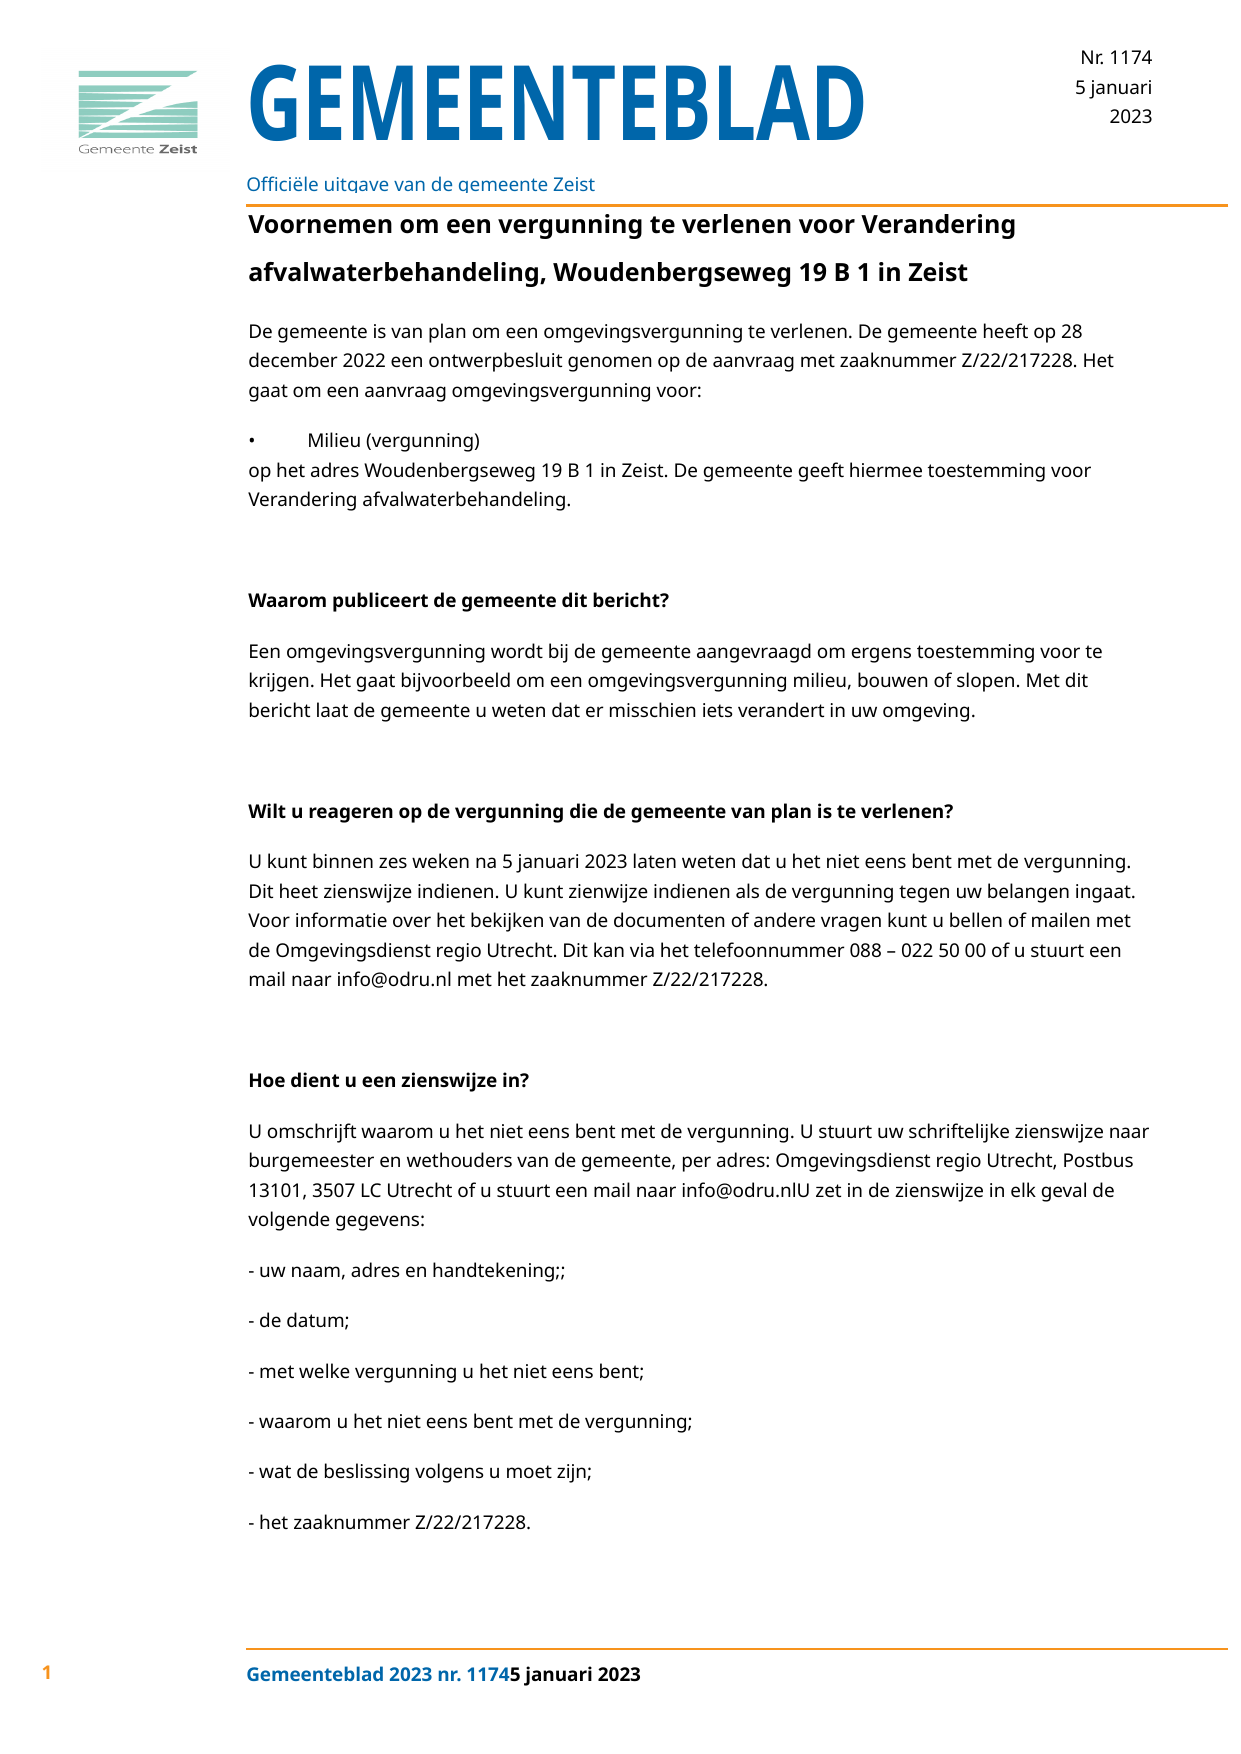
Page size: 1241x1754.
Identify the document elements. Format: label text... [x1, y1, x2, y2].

text Een omgevingsvergunning wordt bij de gemeente aangevraagd om ergens toestemming voor te krijgen. Het gaat bijvoorbeeld om een omgevingsvergunning milieu, bouwen of slopen. Met dit bericht laat de gemeente u weten dat er misschien iets verandert in uw omgeving. [248, 638, 1152, 723]
text - de datum; [248, 1307, 1152, 1333]
text Hoe dient u een zienswijze in? [248, 1067, 1152, 1093]
text - uw naam, adres en handtekening;; [248, 1257, 1152, 1283]
text - wat de beslissing volgens u moet zijn; [248, 1459, 1152, 1484]
text - het zaaknummer Z/22/217228. [248, 1509, 1152, 1535]
list Milieu (vergunning) [248, 427, 1152, 453]
text Wilt u reageren op de vergunning die de gemeente van plan is te verlenen? [248, 798, 1152, 824]
picture [41, 47, 231, 172]
text U omschrijft waarom u het niet eens bent met de vergunning. U stuurt uw schriftelijke zienswijze naar burgemeester en wethouders van de gemeente, per adres: Omgevingsdienst regio Utrecht, Postbus 13101, 3507 LC Utrecht of u stuurt een mail naar info@odru.nlU zet in de zienswijze in elk geval de volgende gegevens: [248, 1118, 1152, 1232]
text Voornemen om een vergunning te verlenen voor Verandering afvalwaterbehandeling, Woudenbergseweg 19 B 1 in Zeist [248, 207, 1152, 288]
text - met welke vergunning u het niet eens bent; [248, 1358, 1152, 1384]
text op het adres Woudenbergseweg 19 B 1 in Zeist. De gemeente geeft hiermee toestemming voor Verandering afvalwaterbehandeling. [248, 457, 1152, 512]
text Waarom publiceert de gemeente dit bericht? [248, 587, 1152, 613]
text U kunt binnen zes weken na 5 januari 2023 laten weten dat u het niet eens bent met de vergunning. Dit heet zienswijze indienen. U kunt zienwijze indienen als de vergunning tegen uw belangen ingaat. Voor informatie over het bekijken van de documenten of andere vragen kunt u bellen of mailen met de Omgevingsdienst regio Utrecht. Dit kan via het telefoonnummer 088 – 022 50 00 of u stuurt een mail naar info@odru.nl met het zaaknummer Z/22/217228. [248, 848, 1152, 992]
text - waarom u het niet eens bent met de vergunning; [248, 1408, 1152, 1434]
text De gemeente is van plan om een omgevingsvergunning te verlenen. De gemeente heeft op 28 december 2022 een ontwerpbesluit genomen op de aanvraag met zaaknummer Z/22/217228. Het gaat om een aanvraag omgevingsvergunning voor: [248, 318, 1152, 403]
